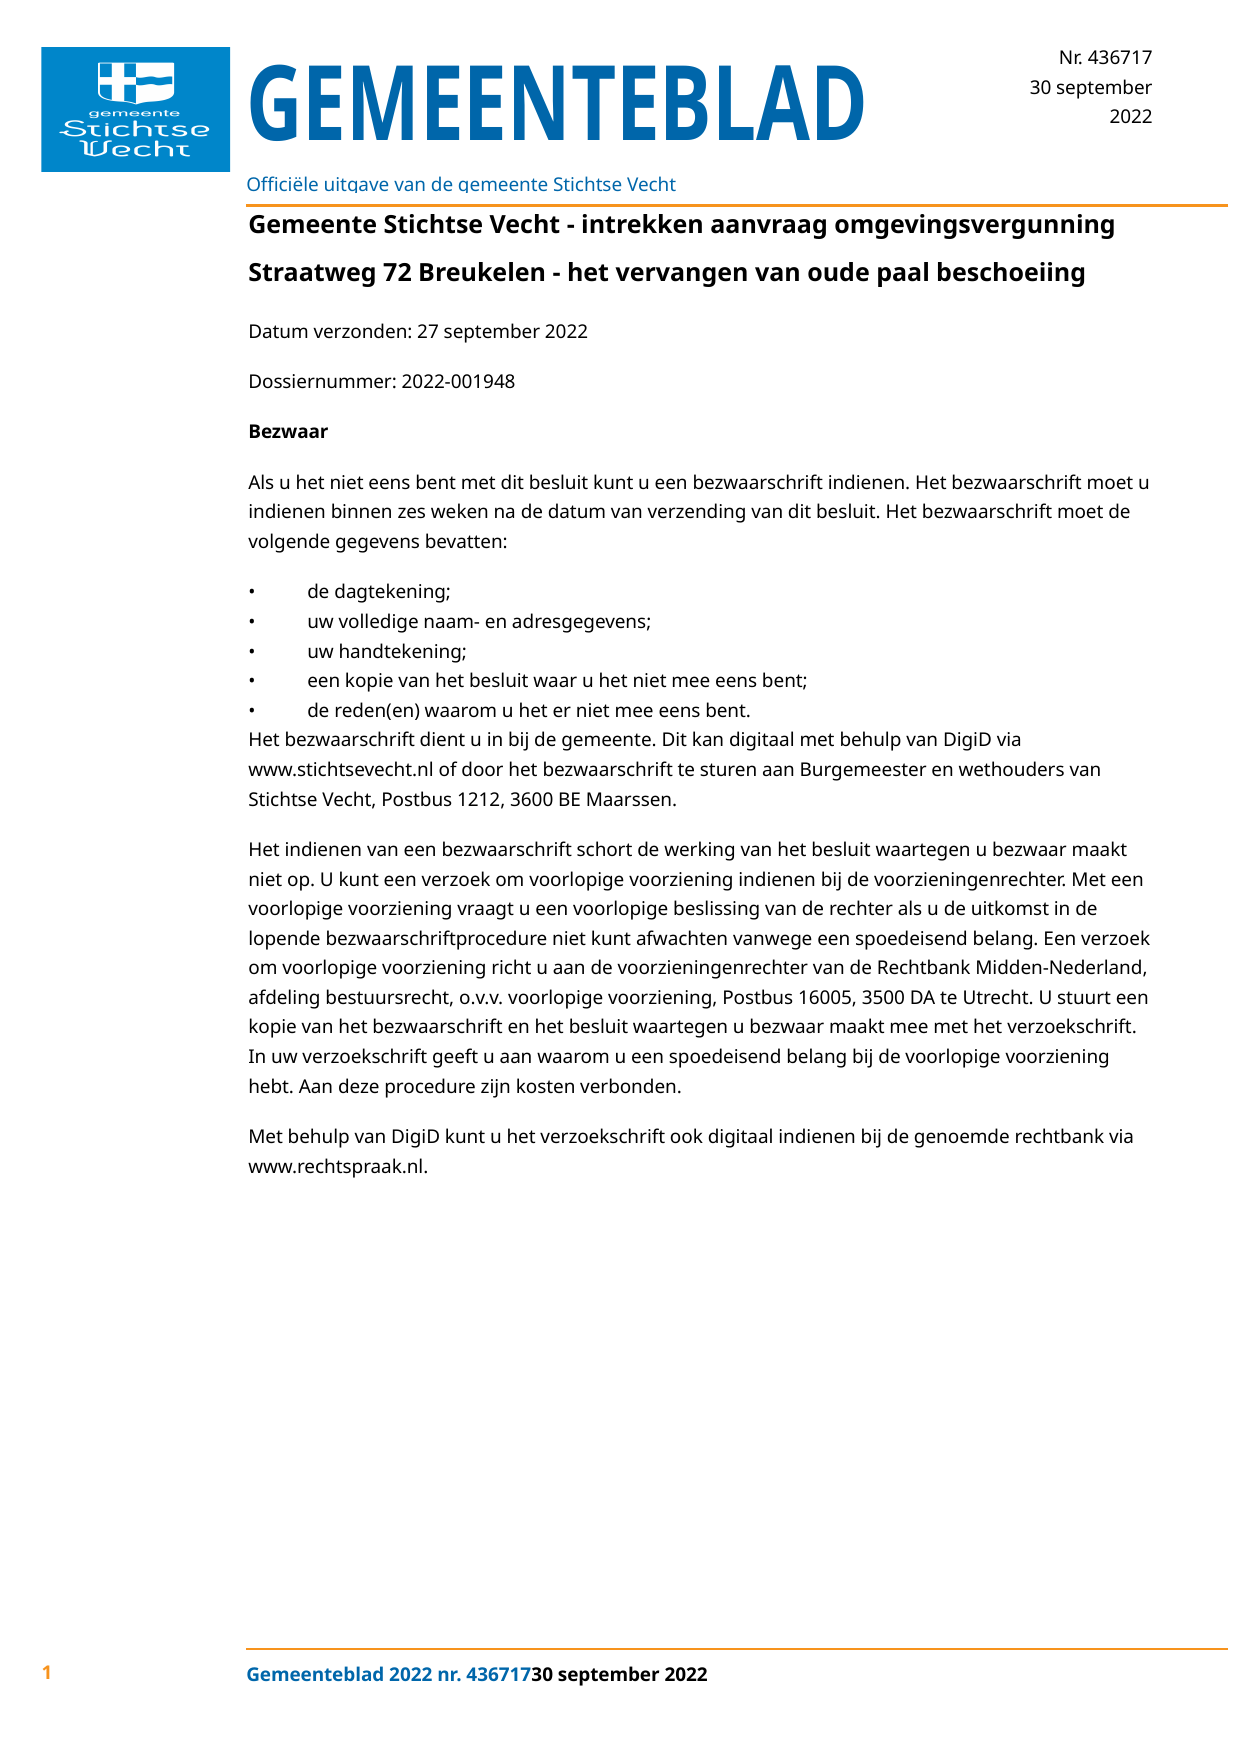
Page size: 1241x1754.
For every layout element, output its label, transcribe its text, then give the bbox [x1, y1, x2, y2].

list de dagtekening; [248, 579, 1152, 604]
text Datum verzonden: 27 september 2022 [248, 318, 1152, 344]
text Het bezwaarschrift dient u in bij de gemeente. Dit kan digitaal met behulp van DigiD via www.stichtsevecht.nl of door het bezwaarschrift te sturen aan Burgemeester en wethouders van Stichtse Vecht, Postbus 1212, 3600 BE Maarssen. [248, 727, 1152, 812]
list uw volledige naam- en adresgegevens; [248, 608, 1152, 634]
text Bezwaar [248, 419, 1152, 444]
text Dossiernummer: 2022-001948 [248, 368, 1152, 394]
list uw handtekening; [248, 638, 1152, 664]
list een kopie van het besluit waar u het niet mee eens bent; [248, 667, 1152, 693]
text Als u het niet eens bent met dit besluit kunt u een bezwaarschrift indienen. Het bezwaarschrift moet u indienen binnen zes weken na de datum van verzending van dit besluit. Het bezwaarschrift moet de volgende gegevens bevatten: [248, 469, 1152, 554]
text Met behulp van DigiD kunt u het verzoekschrift ook digitaal indienen bij de genoemde rechtbank via www.rechtspraak.nl. [248, 1123, 1152, 1179]
text Gemeente Stichtse Vecht - intrekken aanvraag omgevingsvergunning Straatweg 72 Breukelen - het vervangen van oude paal beschoeiing [248, 207, 1152, 288]
text Het indienen van een bezwaarschrift schort de werking van het besluit waartegen u bezwaar maakt niet op. U kunt een verzoek om voorlopige voorziening indienen bij de voorzieningenrechter. Met een voorlopige voorziening vraagt u een voorlopige beslissing van de rechter als u de uitkomst in de lopende bezwaarschriftprocedure niet kunt afwachten vanwege een spoedeisend belang. Een verzoek om voorlopige voorziening richt u aan de voorzieningenrechter van de Rechtbank Midden-Nederland, afdeling bestuursrecht, o.v.v. voorlopige voorziening, Postbus 16005, 3500 DA te Utrecht. U stuurt een kopie van het bezwaarschrift en het besluit waartegen u bezwaar maakt mee met het verzoekschrift. In uw verzoekschrift geeft u aan waarom u een spoedeisend belang bij de voorlopige voorziening hebt. Aan deze procedure zijn kosten verbonden. [248, 836, 1152, 1099]
list de reden(en) waarom u het er niet mee eens bent. [248, 697, 1152, 723]
picture [137, 63, 174, 103]
picture [99, 63, 135, 101]
